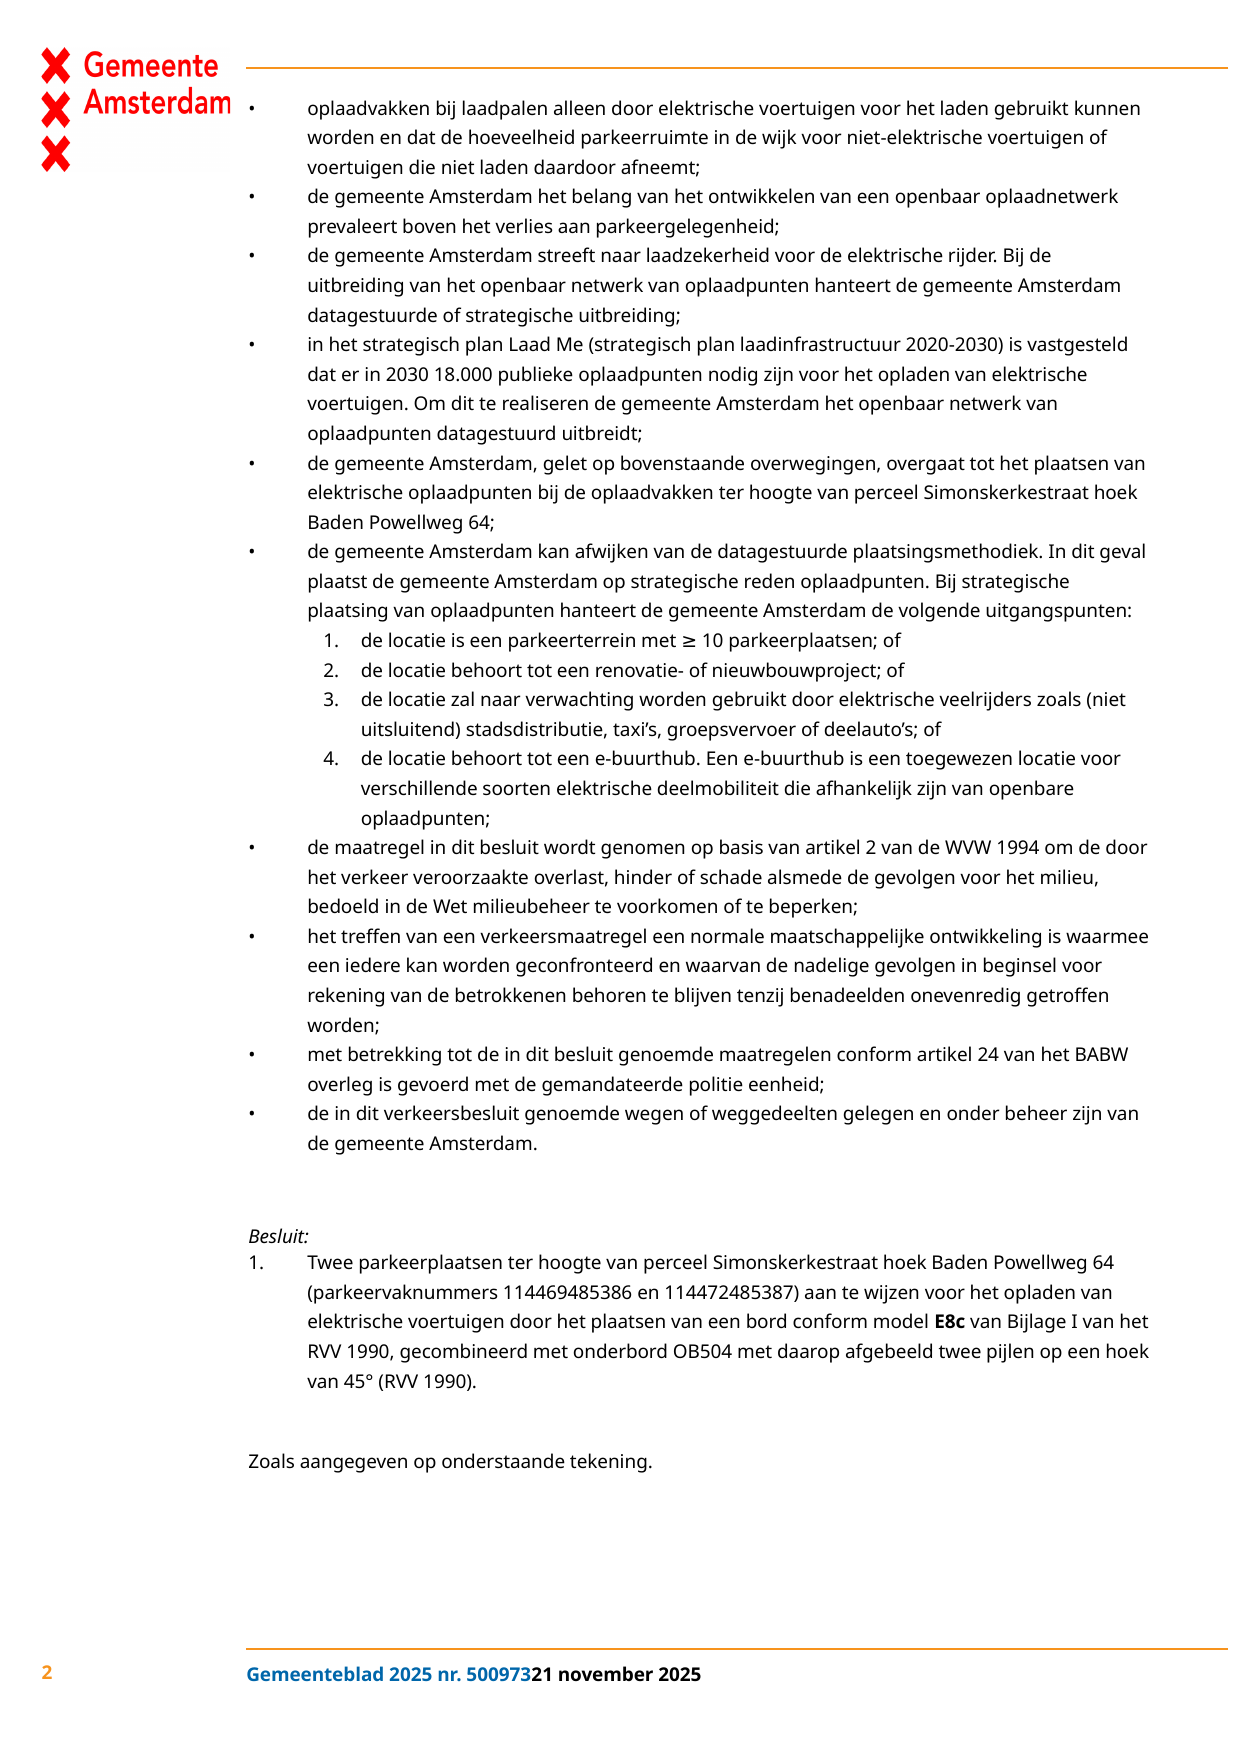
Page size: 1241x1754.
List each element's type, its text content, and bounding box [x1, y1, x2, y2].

list de gemeente Amsterdam, gelet op bovenstaande overwegingen, overgaat tot het plaatsen van elektrische oplaadpunten bij de oplaadvakken ter hoogte van perceel Simonskerkestraat hoek Baden Powellweg 64; [248, 450, 1152, 535]
list de gemeente Amsterdam het belang van het ontwikkelen van een openbaar oplaadnetwerk prevaleert boven het verlies aan parkeergelegenheid; [248, 183, 1152, 239]
text Zoals aangegeven op onderstaande tekening. [248, 1448, 1152, 1473]
list de locatie zal naar verwachting worden gebruikt door elektrische veelrijders zoals (niet uitsluitend) stadsdistributie, taxi’s, groepsvervoer of deelauto’s; of [323, 686, 1152, 742]
list de in dit verkeersbesluit genoemde wegen of weggedeelten gelegen en onder beheer zijn van de gemeente Amsterdam. [248, 1101, 1152, 1156]
list de gemeente Amsterdam streeft naar laadzekerheid voor de elektrische rijder. Bij de uitbreiding van het openbaar netwerk van oplaadpunten hanteert de gemeente Amsterdam datagestuurde of strategische uitbreiding; [248, 243, 1152, 328]
list de gemeente Amsterdam kan afwijken van de datagestuurde plaatsingsmethodiek. In dit geval plaatst de gemeente Amsterdam op strategische reden oplaadpunten. Bij strategische plaatsing van oplaadpunten hanteert de gemeente Amsterdam de volgende uitgangspunten: [248, 538, 1152, 623]
list de locatie is een parkeerterrein met ≥ 10 parkeerplaatsen; of [323, 627, 1152, 653]
list met betrekking tot de in dit besluit genoemde maatregelen conform artikel 24 van het BABW overleg is gevoerd met de gemandateerde politie eenheid; [248, 1041, 1152, 1097]
text Besluit: [248, 1224, 1152, 1249]
list Twee parkeerplaatsen ter hoogte van perceel Simonskerkestraat hoek Baden Powellweg 64 (parkeervaknummers 114469485386 en 114472485387) aan te wijzen voor het opladen van elektrische voertuigen door het plaatsen van een bord conform model E8c van Bijlage I van het RVV 1990, gecombineerd met onderbord OB504 met daarop afgebeeld twee pijlen op een hoek van 45° (RVV 1990). [248, 1249, 1152, 1393]
list de locatie behoort tot een renovatie- of nieuwbouwproject; of [323, 657, 1152, 683]
list in het strategisch plan Laad Me (strategisch plan laadinfrastructuur 2020-2030) is vastgesteld dat er in 2030 18.000 publieke oplaadpunten nodig zijn voor het opladen van elektrische voertuigen. Om dit te realiseren de gemeente Amsterdam het openbaar netwerk van oplaadpunten datagestuurd uitbreidt; [248, 331, 1152, 446]
list de locatie behoort tot een e-buurthub. Een e-buurthub is een toegewezen locatie voor verschillende soorten elektrische deelmobiliteit die afhankelijk zijn van openbare oplaadpunten; [323, 746, 1152, 831]
list oplaadvakken bij laadpalen alleen door elektrische voertuigen voor het laden gebruikt kunnen worden en dat de hoeveelheid parkeerruimte in de wijk voor niet-elektrische voertuigen of voertuigen die niet laden daardoor afneemt; [248, 95, 1152, 180]
picture [41, 47, 231, 172]
list het treffen van een verkeersmaatregel een normale maatschappelijke ontwikkeling is waarmee een iedere kan worden geconfronteerd en waarvan de nadelige gevolgen in beginsel voor rekening van de betrokkenen behoren te blijven tenzij benadeelden onevenredig getroffen worden; [248, 923, 1152, 1038]
list de maatregel in dit besluit wordt genomen op basis van artikel 2 van de WVW 1994 om de door het verkeer veroorzaakte overlast, hinder of schade alsmede de gevolgen voor het milieu, bedoeld in de Wet milieubeheer te voorkomen of te beperken; [248, 834, 1152, 919]
